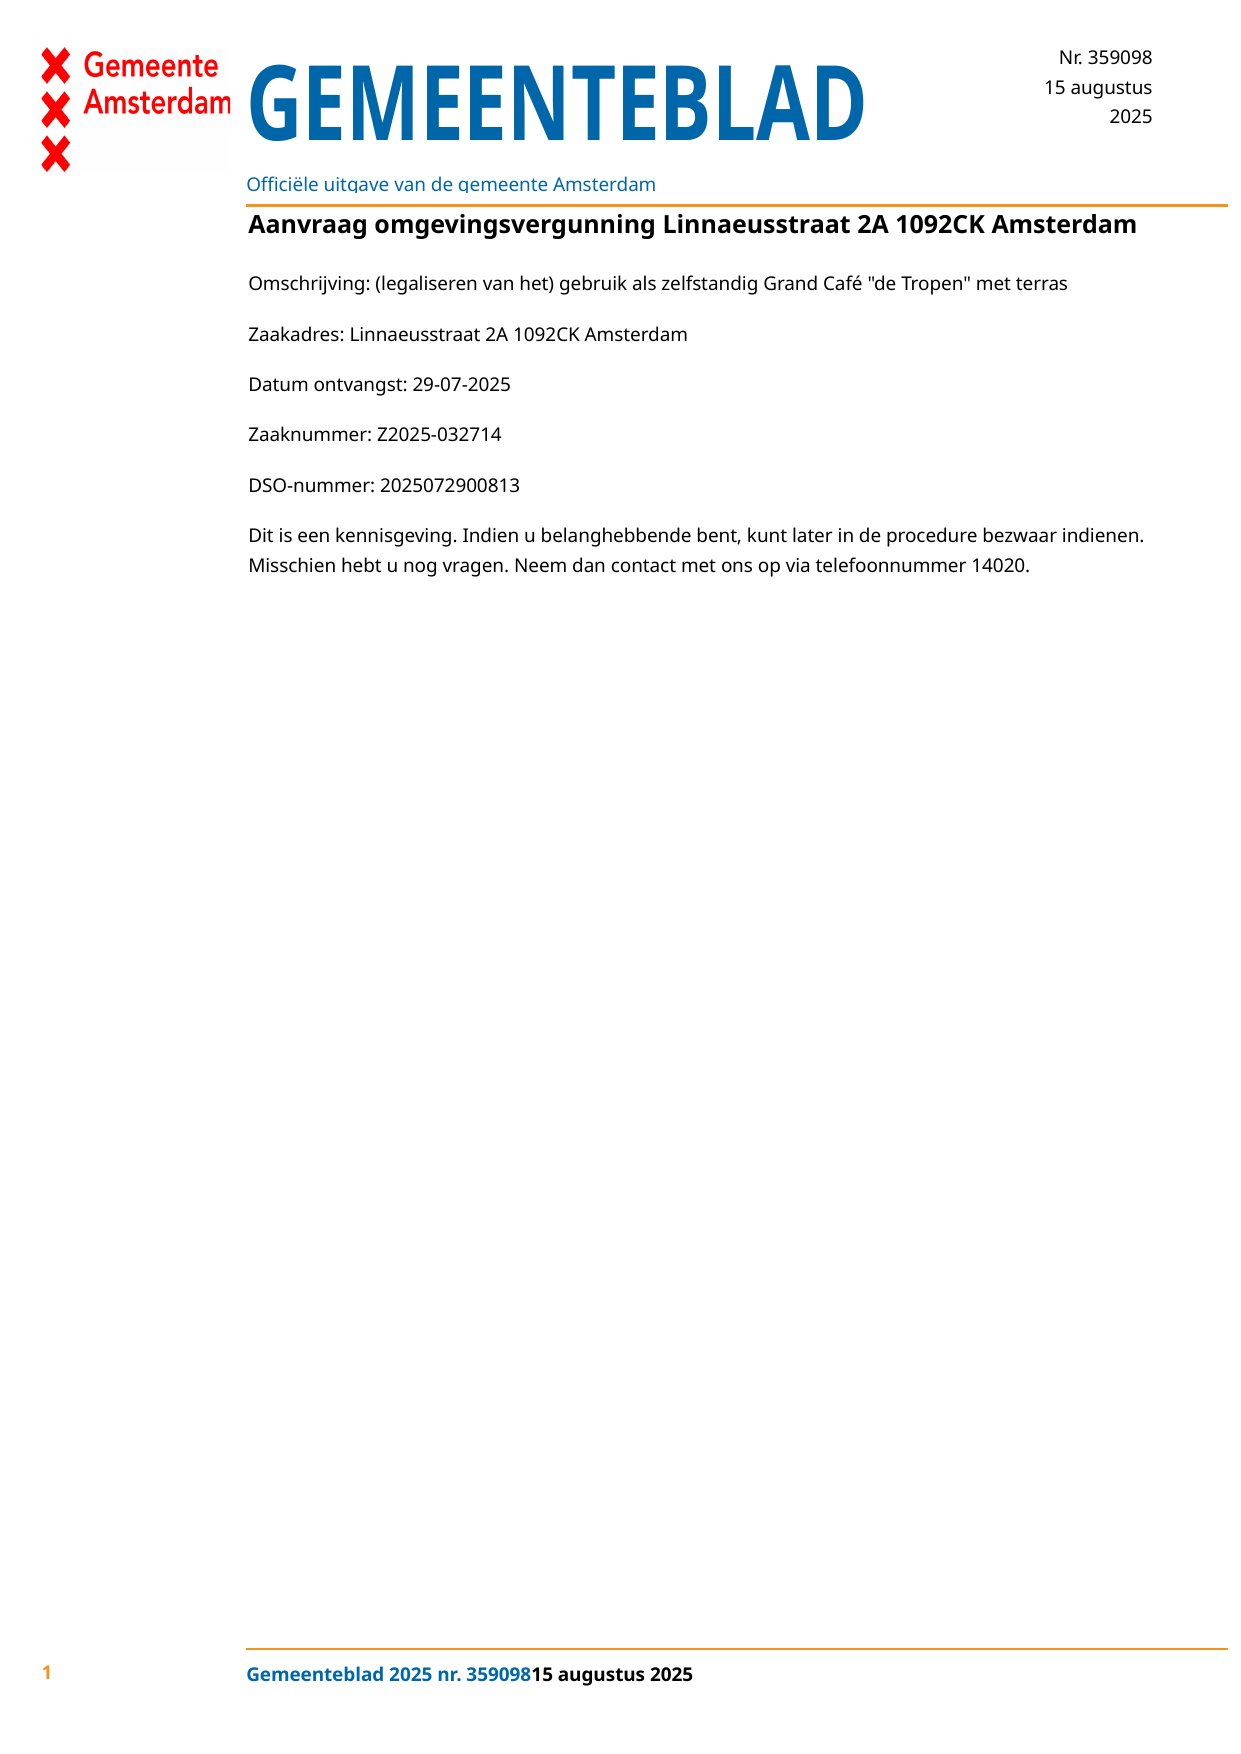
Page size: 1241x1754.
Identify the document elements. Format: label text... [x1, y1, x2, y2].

text DSO-nummer: 2025072900813 [248, 472, 1152, 498]
picture [41, 47, 231, 172]
text Datum ontvangst: 29-07-2025 [248, 371, 1152, 397]
text Zaaknummer: Z2025-032714 [248, 422, 1152, 447]
text Omschrijving: (legaliseren van het) gebruik als zelfstandig Grand Café "de Tropen" met terras [248, 270, 1152, 296]
text Zaakadres: Linnaeusstraat 2A 1092CK Amsterdam [248, 321, 1152, 346]
text Dit is een kennisgeving. Indien u belanghebbende bent, kunt later in de procedure bezwaar indienen. Misschien hebt u nog vragen. Neem dan contact met ons op via telefoonnummer 14020. [248, 522, 1152, 578]
text Aanvraag omgevingsvergunning Linnaeusstraat 2A 1092CK Amsterdam [248, 207, 1152, 241]
